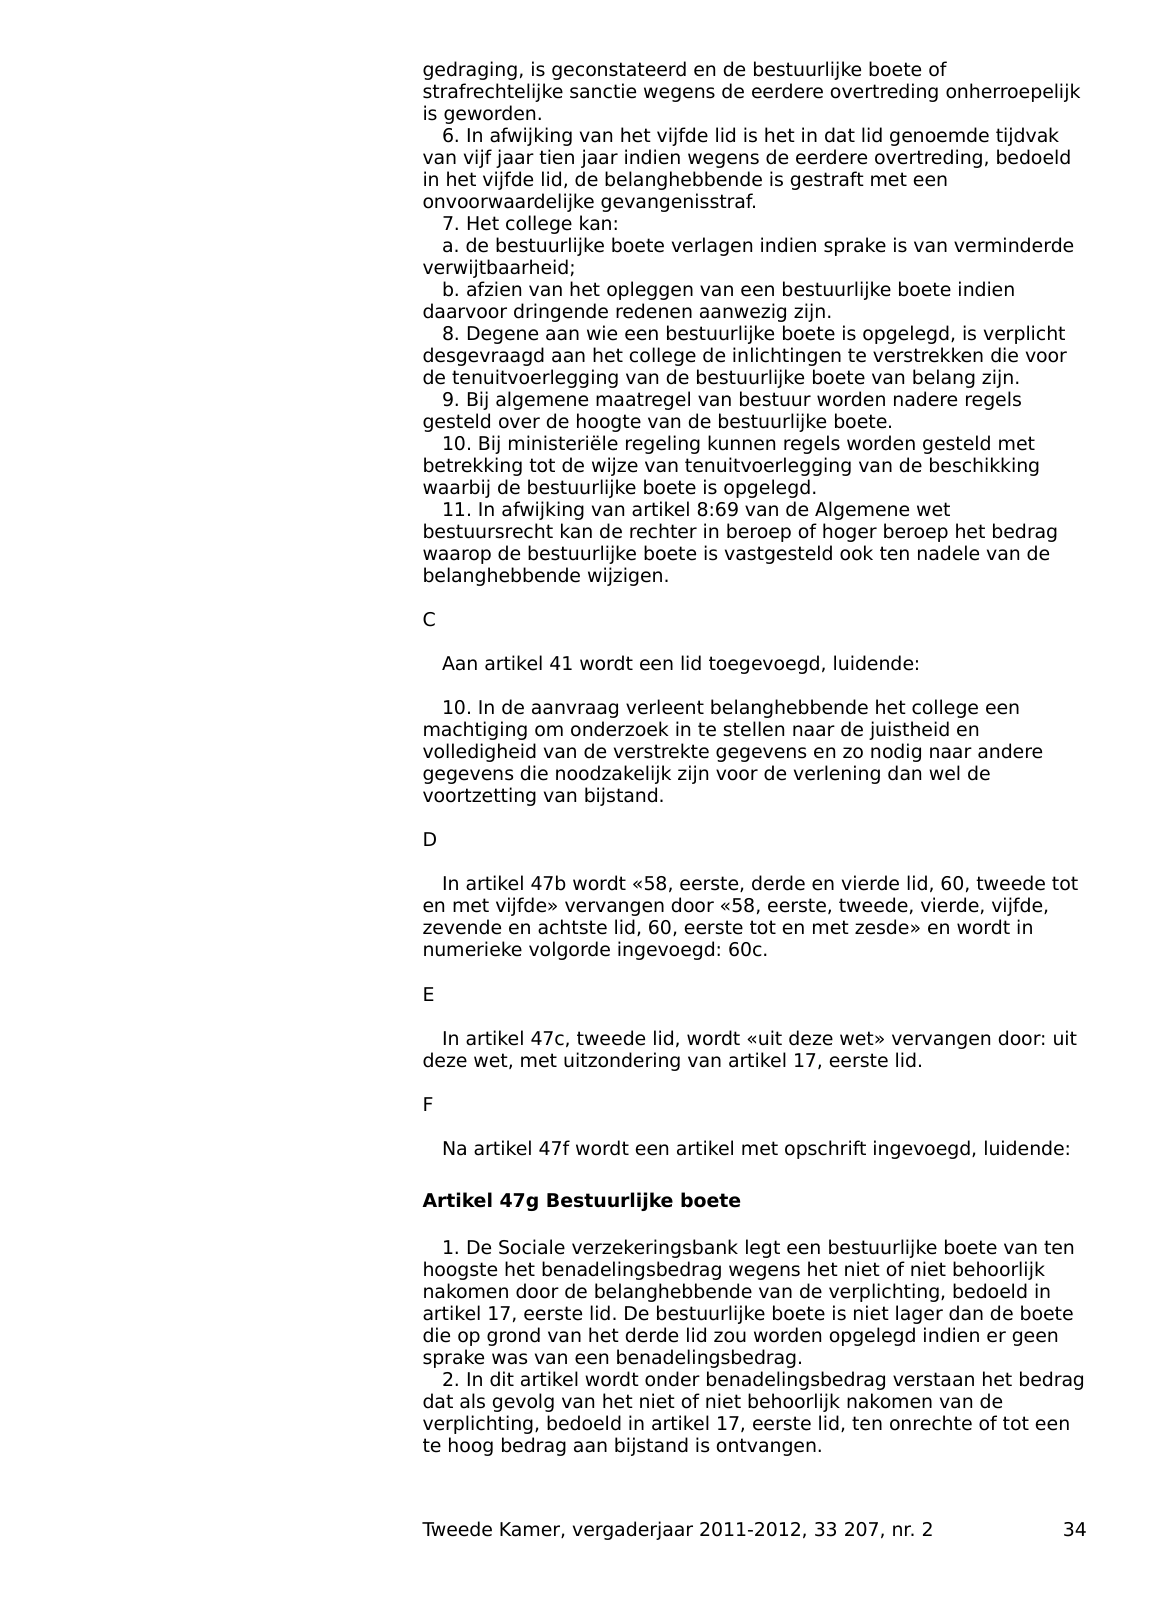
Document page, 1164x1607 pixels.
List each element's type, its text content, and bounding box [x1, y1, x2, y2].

text D [422, 829, 1087, 851]
subtitle Artikel 47g Bestuurlijke boete [422, 1190, 1087, 1212]
text C [422, 609, 1087, 631]
text 8. Degene aan wie een bestuurlijke boete is opgelegd, is verplicht desgevraagd aan het college de inlichtingen te verstrekken die voor de tenuitvoerlegging van de bestuurlijke boete van belang zijn. [422, 323, 1087, 389]
text 11. In afwijking van artikel 8:69 van de Algemene wet bestuursrecht kan de rechter in beroep of hoger beroep het bedrag waarop de bestuurlijke boete is vastgesteld ook ten nadele van de belanghebbende wijzigen. [422, 499, 1087, 587]
text F [422, 1094, 1087, 1116]
text In artikel 47c, tweede lid, wordt «uit deze wet» vervangen door: uit deze wet, met uitzondering van artikel 17, eerste lid. [422, 1028, 1087, 1072]
text In artikel 47b wordt «58, eerste, derde en vierde lid, 60, tweede tot en met vijfde» vervangen door «58, eerste, tweede, vierde, vijfde, zevende en achtste lid, 60, eerste tot en met zesde» en wordt in numerieke volgorde ingevoegd: 60c. [422, 873, 1087, 961]
text Aan artikel 41 wordt een lid toegevoegd, luidende: [422, 653, 1087, 675]
text 10. Bij ministeriële regeling kunnen regels worden gesteld met betrekking tot de wijze van tenuitvoerlegging van de beschikking waarbij de bestuurlijke boete is opgelegd. [422, 433, 1087, 499]
text 9. Bij algemene maatregel van bestuur worden nadere regels gesteld over de hoogte van de bestuurlijke boete. [422, 389, 1087, 433]
text E [422, 983, 1087, 1005]
text 7. Het college kan: [422, 213, 1087, 235]
text Na artikel 47f wordt een artikel met opschrift ingevoegd, luidende: [422, 1138, 1087, 1160]
text gedraging, is geconstateerd en de bestuurlijke boete of strafrechtelijke sanctie wegens de eerdere overtreding onherroepelijk is geworden. [422, 59, 1087, 125]
text b. afzien van het opleggen van een bestuurlijke boete indien daarvoor dringende redenen aanwezig zijn. [422, 279, 1087, 323]
text 10. In de aanvraag verleent belanghebbende het college een machtiging om onderzoek in te stellen naar de juistheid en volledigheid van de verstrekte gegevens en zo nodig naar andere gegevens die noodzakelijk zijn voor de verlening dan wel de voortzetting van bijstand. [422, 697, 1087, 807]
text 6. In afwijking van het vijfde lid is het in dat lid genoemde tijdvak van vijf jaar tien jaar indien wegens de eerdere overtreding, bedoeld in het vijfde lid, de belanghebbende is gestraft met een onvoorwaardelijke gevangenisstraf. [422, 125, 1087, 213]
text 1. De Sociale verzekeringsbank legt een bestuurlijke boete van ten hoogste het benadelingsbedrag wegens het niet of niet behoorlijk nakomen door de belanghebbende van de verplichting, bedoeld in artikel 17, eerste lid. De bestuurlijke boete is niet lager dan de boete die op grond van het derde lid zou worden opgelegd indien er geen sprake was van een benadelingsbedrag. [422, 1237, 1087, 1369]
text a. de bestuurlijke boete verlagen indien sprake is van verminderde verwijtbaarheid; [422, 235, 1087, 279]
text 2. In dit artikel wordt onder benadelingsbedrag verstaan het bedrag dat als gevolg van het niet of niet behoorlijk nakomen van de verplichting, bedoeld in artikel 17, eerste lid, ten onrechte of tot een te hoog bedrag aan bijstand is ontvangen. [422, 1369, 1087, 1457]
